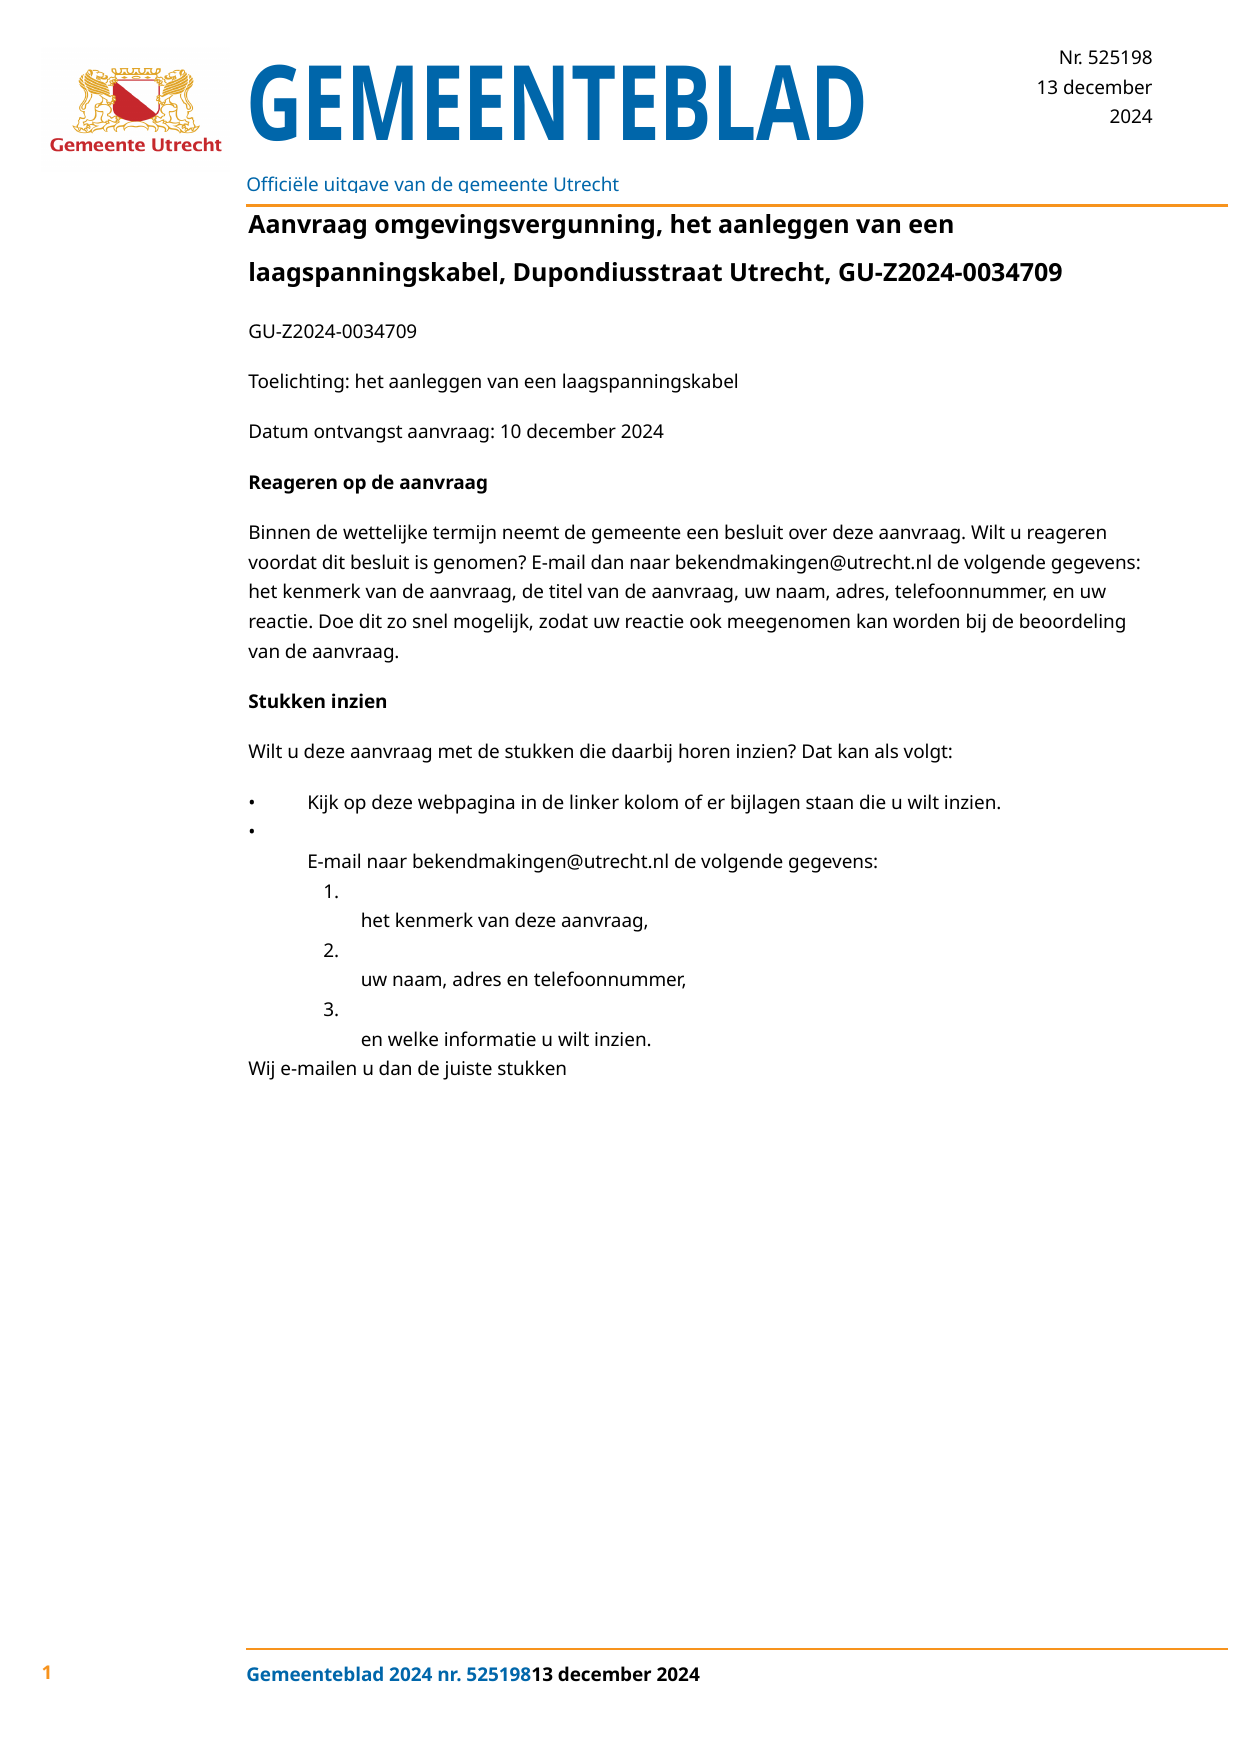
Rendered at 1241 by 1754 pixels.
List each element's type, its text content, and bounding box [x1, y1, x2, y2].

text Stukken inzien [248, 688, 1152, 714]
list uw naam, adres en telefoonnummer, [323, 967, 1152, 992]
text Reageren op de aanvraag [248, 469, 1152, 495]
list E-mail naar bekendmakingen@utrecht.nl de volgende gegevens: [248, 848, 1152, 874]
text Wij e-mailen u dan de juiste stukken [248, 1055, 1152, 1081]
list Kijk op deze webpagina in de linker kolom of er bijlagen staan die u wilt inzien. [248, 789, 1152, 815]
text GU-Z2024-0034709 [248, 318, 1152, 344]
picture [41, 47, 231, 172]
list en welke informatie u wilt inzien. [323, 1026, 1152, 1052]
text Wilt u deze aanvraag met de stukken die daarbij horen inzien? Dat kan als volgt: [248, 739, 1152, 764]
text Toelichting: het aanleggen van een laagspanningskabel [248, 368, 1152, 394]
text Aanvraag omgevingsvergunning, het aanleggen van een laagspanningskabel, Dupondiusstraat Utrecht, GU-Z2024-0034709 [248, 207, 1152, 288]
text Datum ontvangst aanvraag: 10 december 2024 [248, 419, 1152, 444]
text Binnen de wettelijke termijn neemt de gemeente een besluit over deze aanvraag. Wilt u reageren voordat dit besluit is genomen? E-mail dan naar bekendmakingen@utrecht.nl de volgende gegevens: het kenmerk van de aanvraag, de titel van de aanvraag, uw naam, adres, telefoonnummer, en uw reactie. Doe dit zo snel mogelijk, zodat uw reactie ook meegenomen kan worden bij de beoordeling van de aanvraag. [248, 519, 1152, 664]
list het kenmerk van deze aanvraag, [323, 907, 1152, 933]
